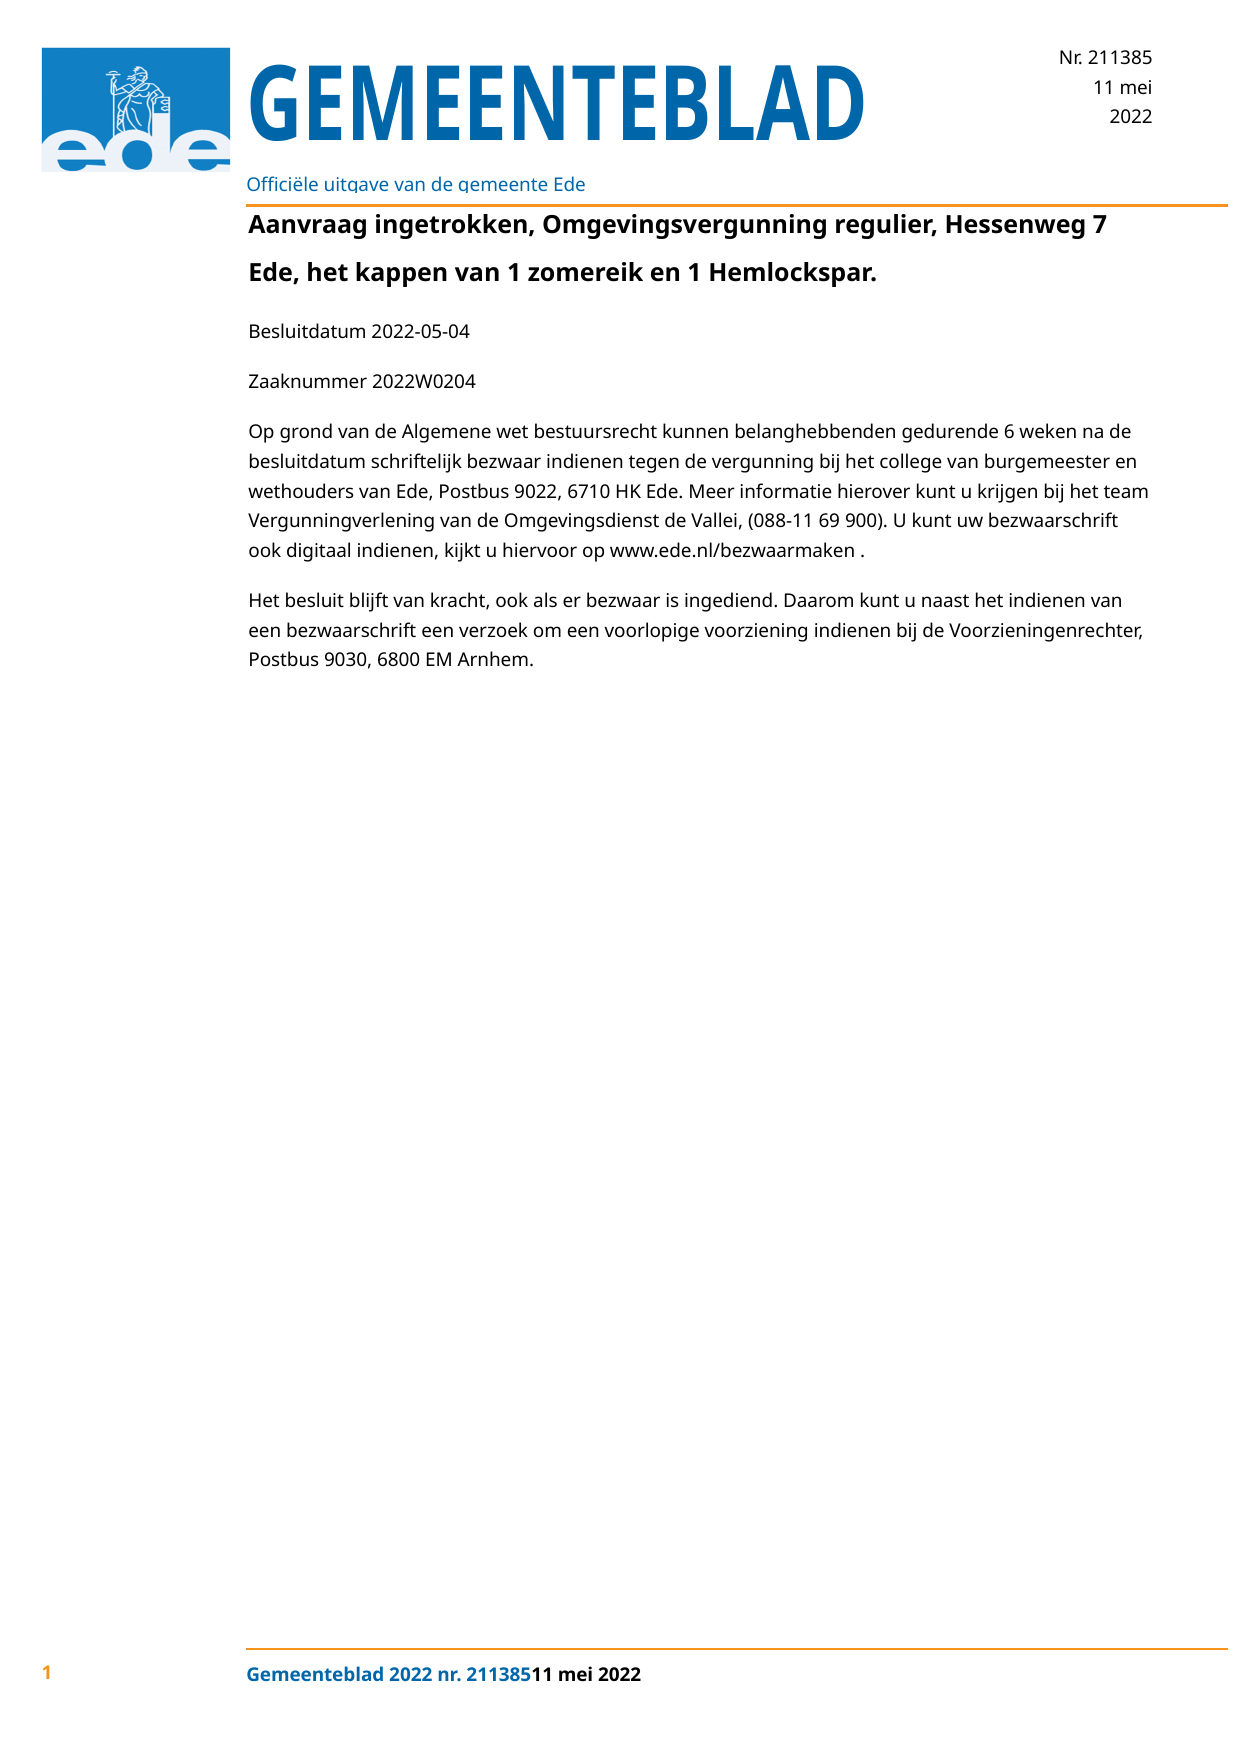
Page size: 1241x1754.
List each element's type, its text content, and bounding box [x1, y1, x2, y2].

text Besluitdatum 2022-05-04 [248, 318, 1152, 344]
text Op grond van de Algemene wet bestuursrecht kunnen belanghebbenden gedurende 6 weken na de besluitdatum schriftelijk bezwaar indienen tegen de vergunning bij het college van burgemeester en wethouders van Ede, Postbus 9022, 6710 HK Ede. Meer informatie hierover kunt u krijgen bij het team Vergunningverlening van de Omgevingsdienst de Vallei, (088-11 69 900). U kunt uw bezwaarschrift ook digitaal indienen, kijkt u hiervoor op www.ede.nl/bezwaarmaken . [248, 419, 1152, 563]
text Aanvraag ingetrokken, Omgevingsvergunning regulier, Hessenweg 7 Ede, het kappen van 1 zomereik en 1 Hemlockspar. [248, 207, 1152, 288]
text Het besluit blijft van kracht, ook als er bezwaar is ingediend. Daarom kunt u naast het indienen van een bezwaarschrift een verzoek om een voorlopige voorziening indienen bij de Voorzieningenrechter, Postbus 9030, 6800 EM Arnhem. [248, 587, 1152, 672]
text Zaaknummer 2022W0204 [248, 368, 1152, 394]
picture [41, 47, 231, 172]
